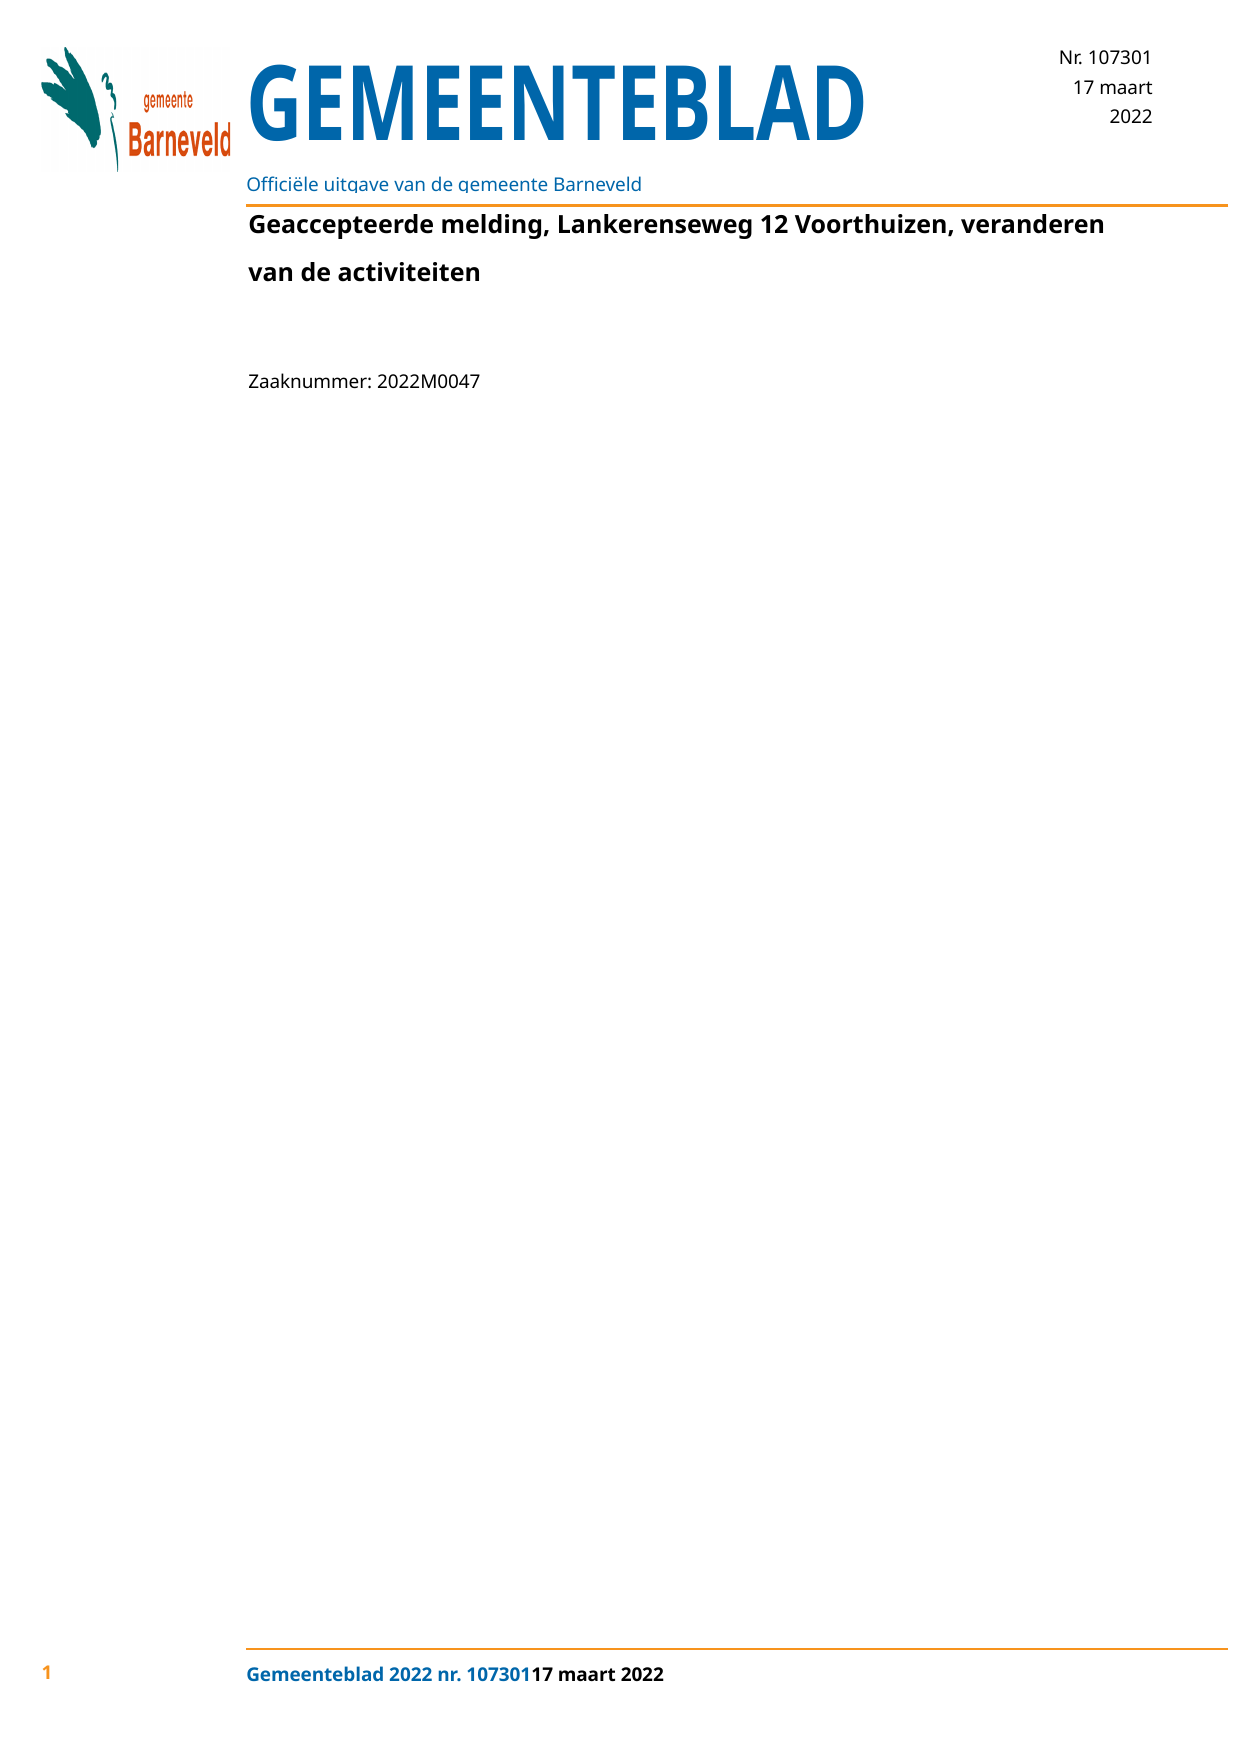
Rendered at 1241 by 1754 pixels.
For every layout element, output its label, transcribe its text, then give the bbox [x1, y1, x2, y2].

picture [41, 47, 231, 172]
text Zaaknummer: 2022M0047 [248, 368, 1152, 394]
text Geaccepteerde melding, Lankerenseweg 12 Voorthuizen, veranderen van de activiteiten [248, 207, 1152, 288]
